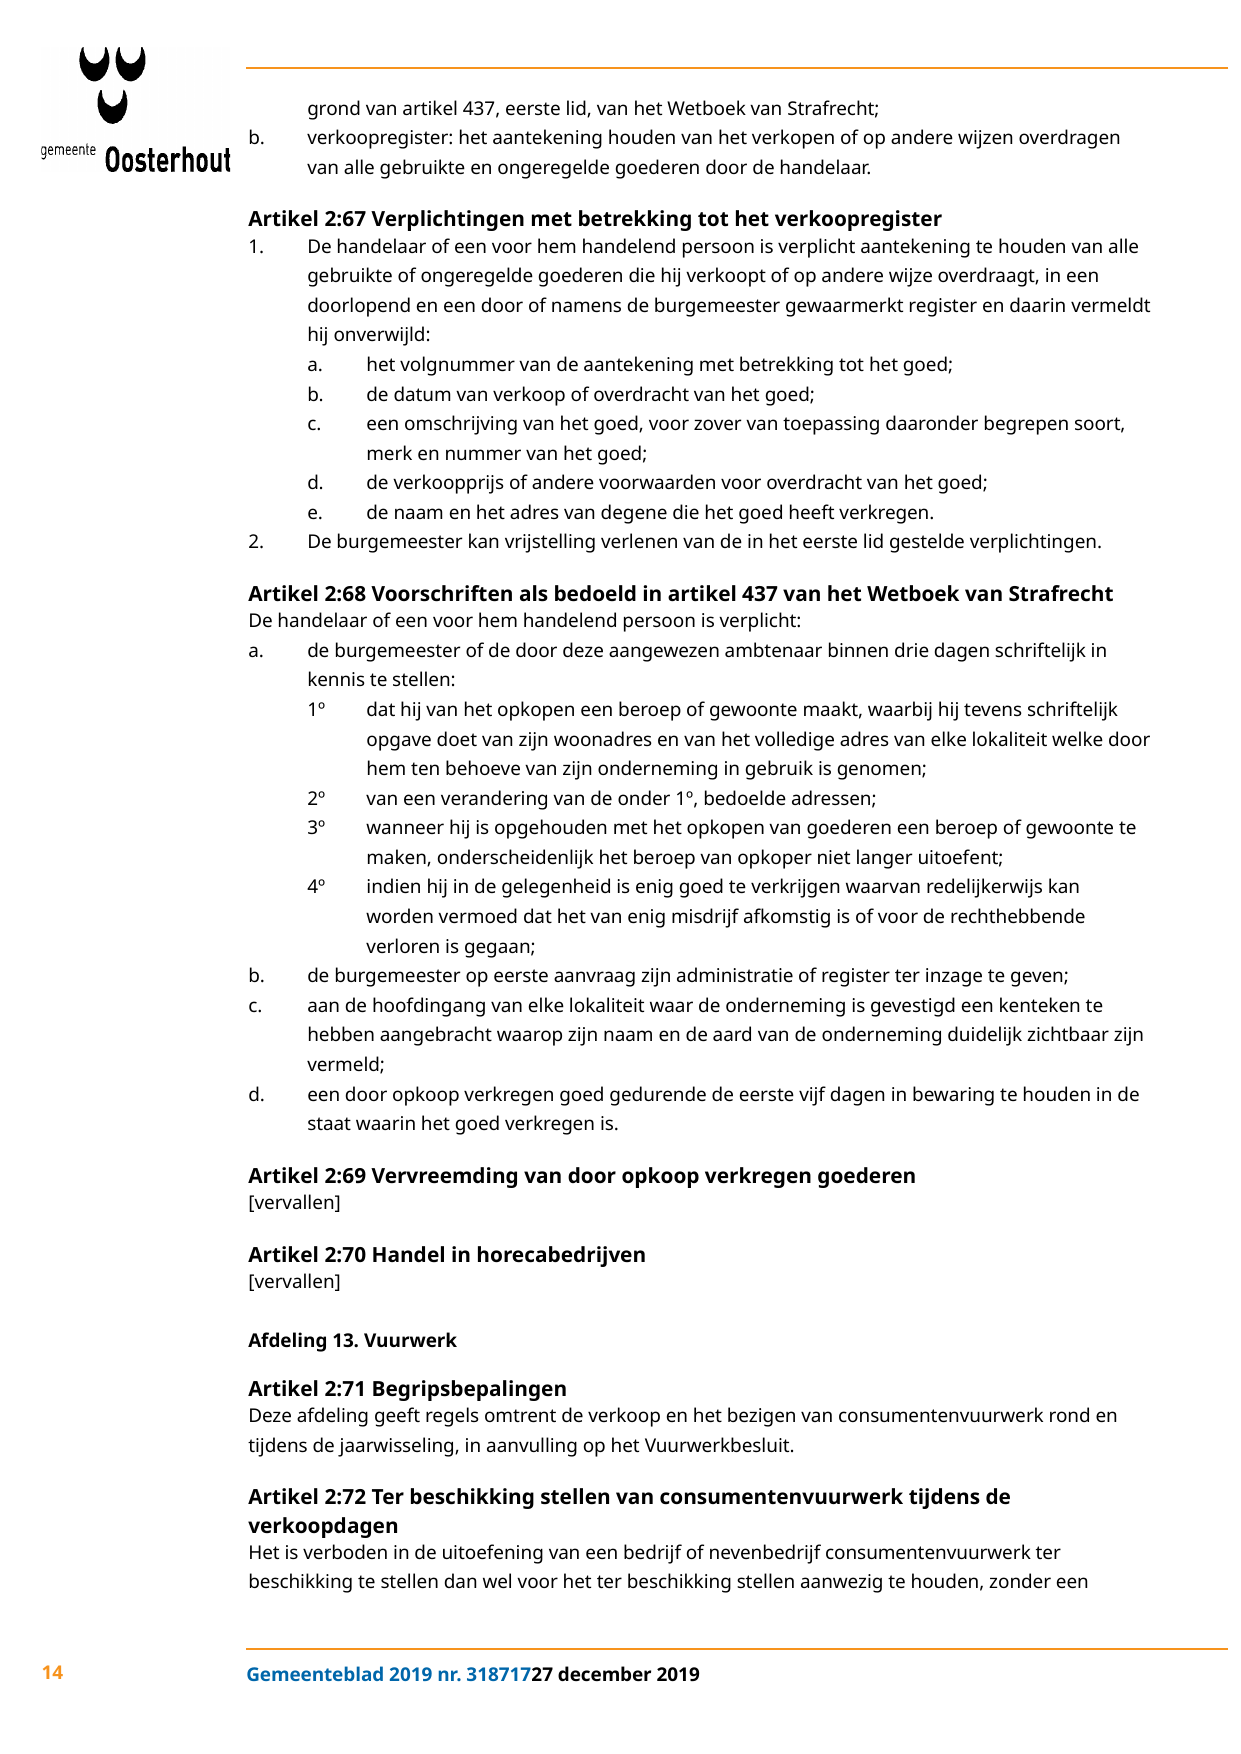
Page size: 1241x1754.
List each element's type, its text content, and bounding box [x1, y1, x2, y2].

list de burgemeester of de door deze aangewezen ambtenaar binnen drie dagen schriftelijk in kennis te stellen: [248, 637, 1152, 692]
text Artikel 2:72 Ter beschikking stellen van consumentenvuurwerk tijdens de verkoopdagen [248, 1482, 1152, 1539]
list indien hij in de gelegenheid is enig goed te verkrijgen waarvan redelijkerwijs kan worden vermoed dat het van enig misdrijf afkomstig is of voor de rechthebbende verloren is gegaan; [307, 874, 1152, 959]
list wanneer hij is opgehouden met het opkopen van goederen een beroep of gewoonte te maken, onderscheidenlijk het beroep van opkoper niet langer uitoefent; [307, 814, 1152, 870]
text Deze afdeling geeft regels omtrent de verkoop en het bezigen van consumentenvuurwerk rond en tijdens de jaarwisseling, in aanvulling op het Vuurwerkbesluit. [248, 1402, 1152, 1458]
list van een verandering van de onder 1º, bedoelde adressen; [307, 785, 1152, 811]
text Afdeling 13. Vuurwerk [248, 1327, 1152, 1353]
list dat hij van het opkopen een beroep of gewoonte maakt, waarbij hij tevens schriftelijk opgave doet van zijn woonadres en van het volledige adres van elke lokaliteit welke door hem ten behoeve van zijn onderneming in gebruik is genomen; [307, 696, 1152, 781]
text [vervallen] [248, 1268, 1152, 1294]
list verkoopregister: het aantekening houden van het verkopen of op andere wijzen overdragen van alle gebruikte en ongeregelde goederen door de handelaar. [248, 124, 1152, 180]
text [vervallen] [248, 1189, 1152, 1215]
list de burgemeester op eerste aanvraag zijn administratie of register ter inzage te geven; [248, 962, 1152, 988]
list het volgnummer van de aantekening met betrekking tot het goed; [307, 351, 1152, 377]
text Het is verboden in de uitoefening van een bedrijf of nevenbedrijf consumentenvuurwerk ter beschikking te stellen dan wel voor het ter beschikking stellen aanwezig te houden, zonder een [248, 1539, 1152, 1594]
list De handelaar of een voor hem handelend persoon is verplicht aantekening te houden van alle gebruikte of ongeregelde goederen die hij verkoopt of op andere wijze overdraagt, in een doorlopend en een door of namens de burgemeester gewaarmerkt register en daarin vermeldt hij onverwijld: [248, 233, 1152, 347]
text De handelaar of een voor hem handelend persoon is verplicht: [248, 607, 1152, 633]
list de naam en het adres van degene die het goed heeft verkregen. [307, 499, 1152, 525]
list de verkoopprijs of andere voorwaarden voor overdracht van het goed; [307, 469, 1152, 495]
list De burgemeester kan vrijstelling verlenen van de in het eerste lid gestelde verplichtingen. [248, 529, 1152, 554]
list een door opkoop verkregen goed gedurende de eerste vijf dagen in bewaring te houden in de staat waarin het goed verkregen is. [248, 1081, 1152, 1136]
picture [41, 47, 231, 172]
list een omschrijving van het goed, voor zover van toepassing daaronder begrepen soort, merk en nummer van het goed; [307, 410, 1152, 466]
list de datum van verkoop of overdracht van het goed; [307, 381, 1152, 406]
text Artikel 2:69 Vervreemding van door opkoop verkregen goederen [248, 1161, 1152, 1189]
text Artikel 2:70 Handel in horecabedrijven [248, 1240, 1152, 1268]
text Artikel 2:67 Verplichtingen met betrekking tot het verkoopregister [248, 204, 1152, 233]
text Artikel 2:68 Voorschriften als bedoeld in artikel 437 van het Wetboek van Strafrecht [248, 579, 1152, 607]
text Artikel 2:71 Begripsbepalingen [248, 1374, 1152, 1402]
list aan de hoofdingang van elke lokaliteit waar de onderneming is gevestigd een kenteken te hebben aangebracht waarop zijn naam en de aard van de onderneming duidelijk zichtbaar zijn vermeld; [248, 992, 1152, 1077]
list grond van artikel 437, eerste lid, van het Wetboek van Strafrecht; [248, 95, 1152, 121]
